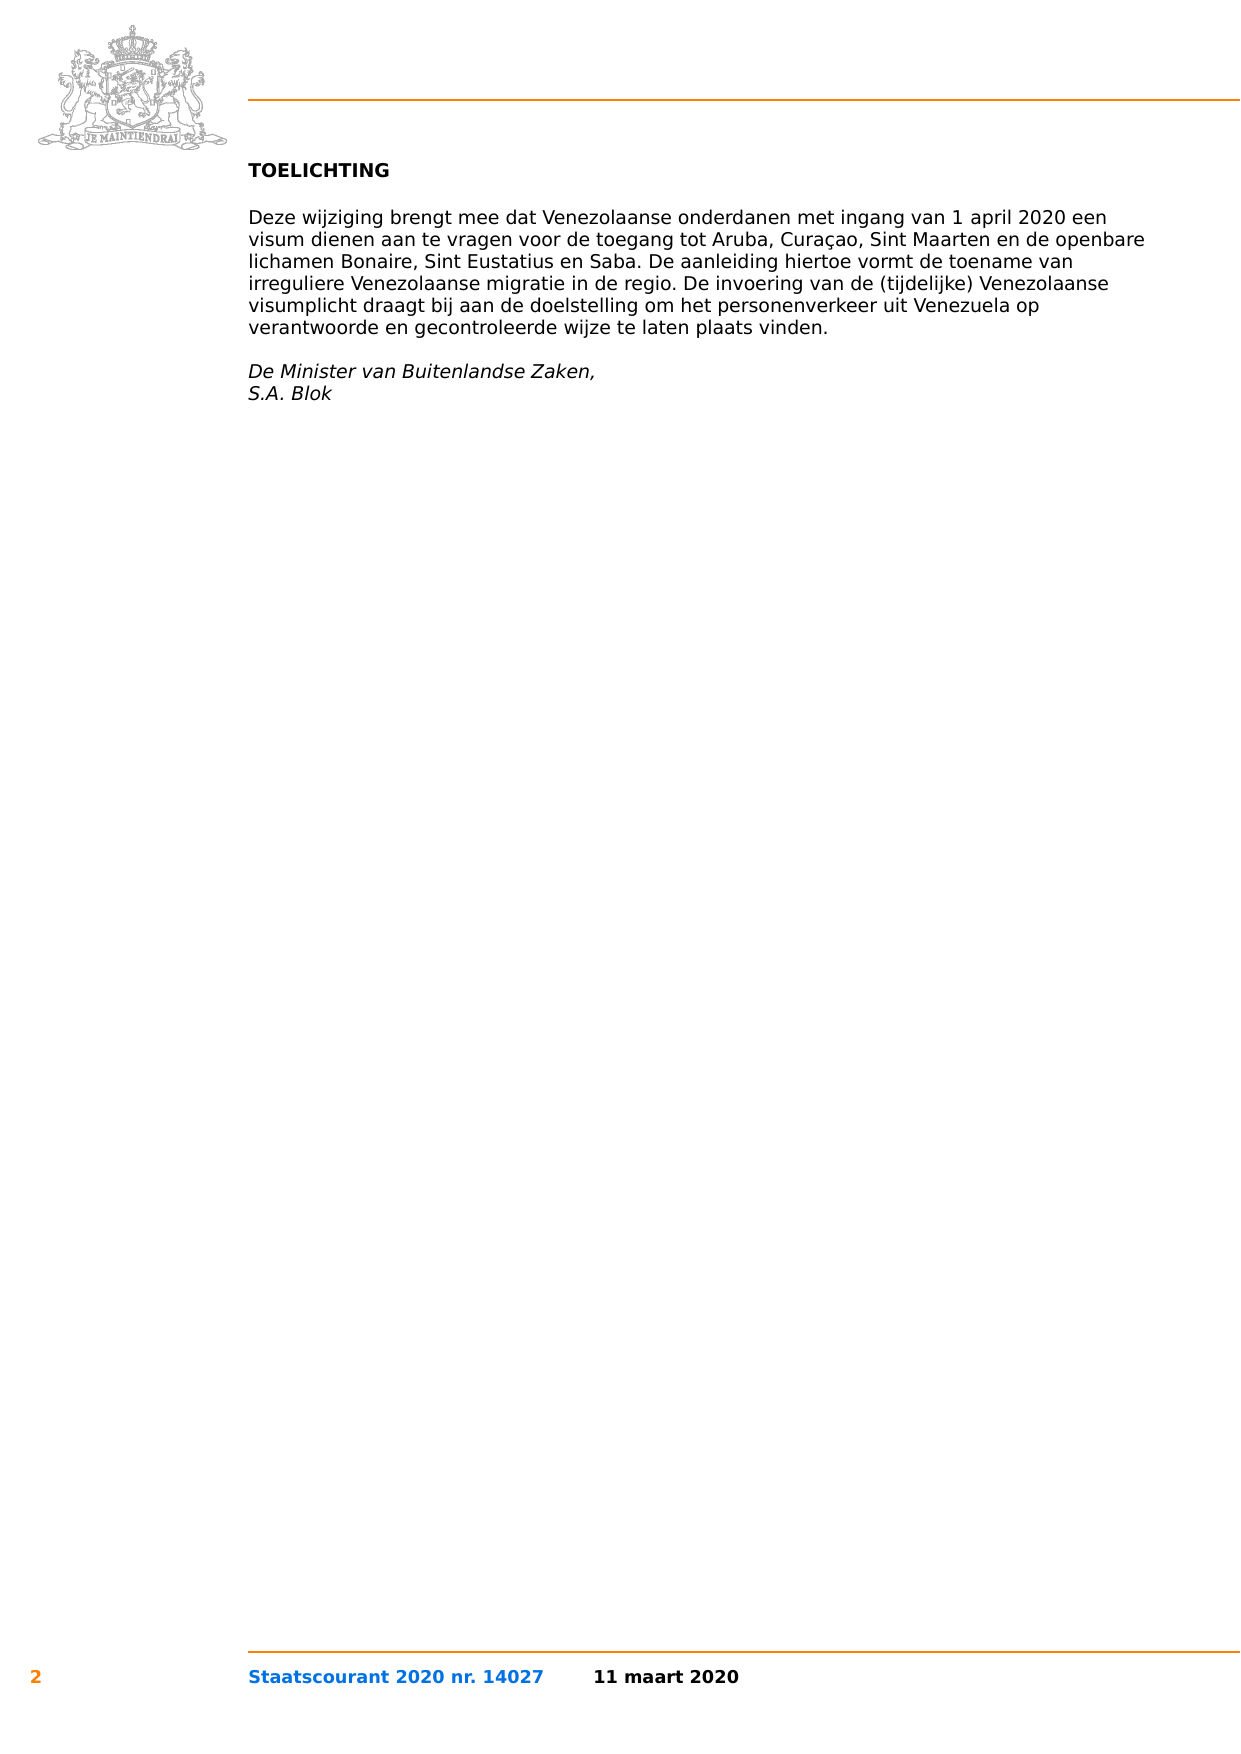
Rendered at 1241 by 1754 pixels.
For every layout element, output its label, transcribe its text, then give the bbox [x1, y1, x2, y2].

text Deze wijziging brengt mee dat Venezolaanse onderdanen met ingang van 1 april 2020 een visum dienen aan te vragen voor de toegang tot Aruba, Curaçao, Sint Maarten en de openbare lichamen Bonaire, Sint Eustatius en Saba. De aanleiding hiertoe vormt de toename van irreguliere Venezolaanse migratie in de regio. De invoering van de (tijdelijke) Venezolaanse visumplicht draagt bij aan de doelstelling om het personenverkeer uit Venezuela op verantwoorde en gecontroleerde wijze te laten plaats vinden. [248, 207, 1163, 339]
subtitle TOELICHTING [248, 160, 1163, 182]
picture [38, 25, 227, 150]
text De Minister van Buitenlandse Zaken, S.A. Blok [248, 361, 1163, 404]
